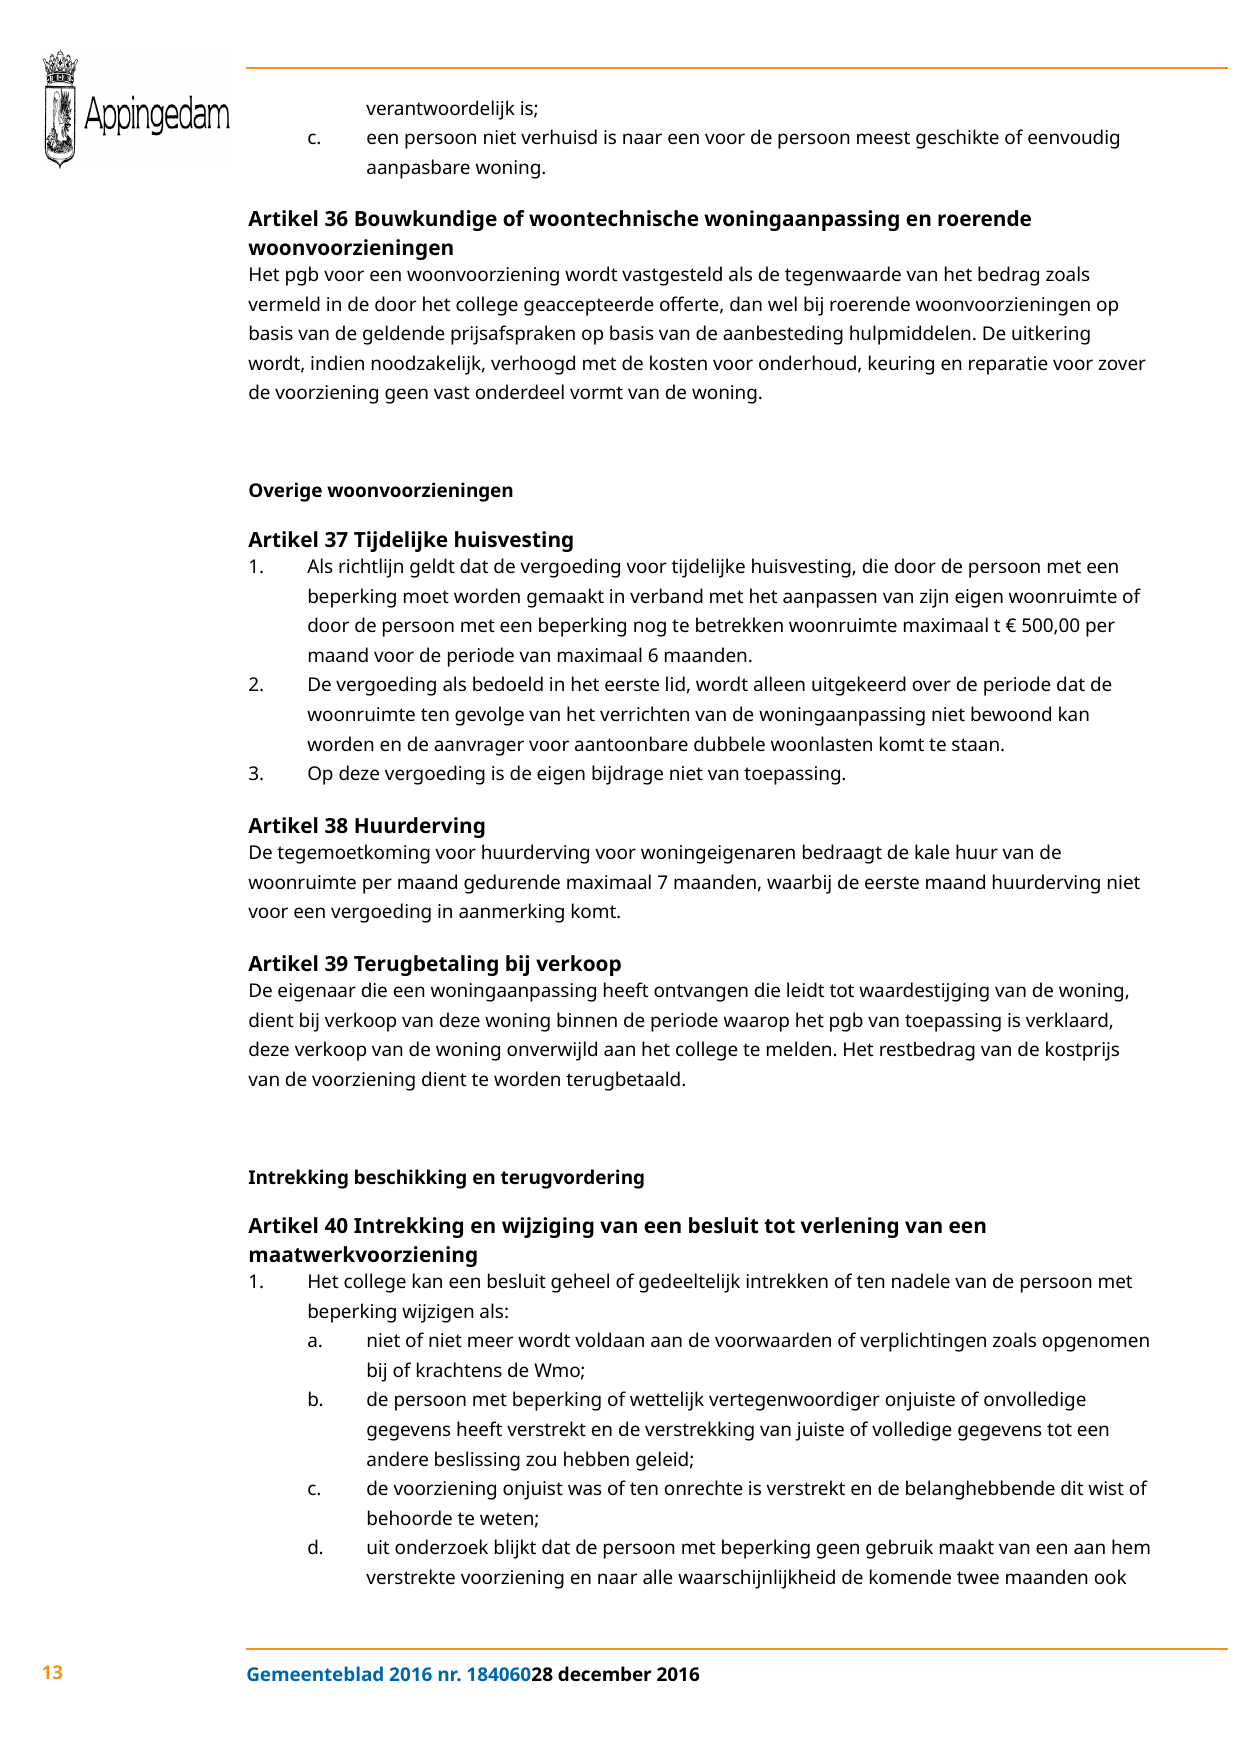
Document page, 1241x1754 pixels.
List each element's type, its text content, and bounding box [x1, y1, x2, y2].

text Artikel 39 Terugbetaling bij verkoop [248, 949, 1152, 977]
text Overige woonvoorzieningen [248, 476, 1152, 504]
text Het pgb voor een woonvoorziening wordt vastgesteld als de tegenwaarde van het bedrag zoals vermeld in de door het college geaccepteerde offerte, dan wel bij roerende woonvoorzieningen op basis van de geldende prijsafspraken op basis van de aanbesteding hulpmiddelen. De uitkering wordt, indien noodzakelijk, verhoogd met de kosten voor onderhoud, keuring en reparatie voor zover de voorziening geen vast onderdeel vormt van de woning. [248, 261, 1152, 405]
list verantwoordelijk is; [307, 95, 1152, 121]
text Intrekking beschikking en terugvordering [248, 1162, 1152, 1191]
text Artikel 36 Bouwkundige of woontechnische woningaanpassing en roerende woonvoorzieningen [248, 204, 1152, 261]
text De tegemoetkoming voor huurderving voor woningeigenaren bedraagt de kale huur van de woonruimte per maand gedurende maximaal 7 maanden, waarbij de eerste maand huurderving niet voor een vergoeding in aanmerking komt. [248, 839, 1152, 924]
list niet of niet meer wordt voldaan aan de voorwaarden of verplichtingen zoals opgenomen bij of krachtens de Wmo; [307, 1327, 1152, 1383]
list Als richtlijn geldt dat de vergoeding voor tijdelijke huisvesting, die door de persoon met een beperking moet worden gemaakt in verband met het aanpassen van zijn eigen woonruimte of door de persoon met een beperking nog te betrekken woonruimte maximaal t € 500,00 per maand voor de periode van maximaal 6 maanden. [248, 553, 1152, 668]
list Het college kan een besluit geheel of gedeeltelijk intrekken of ten nadele van de persoon met beperking wijzigen als: [248, 1268, 1152, 1323]
picture [41, 47, 231, 172]
list Op deze vergoeding is de eigen bijdrage niet van toepassing. [248, 760, 1152, 786]
text Artikel 37 Tijdelijke huisvesting [248, 525, 1152, 553]
text De eigenaar die een woningaanpassing heeft ontvangen die leidt tot waardestijging van de woning, dient bij verkoop van deze woning binnen de periode waarop het pgb van toepassing is verklaard, deze verkoop van de woning onverwijld aan het college te melden. Het restbedrag van de kostprijs van de voorziening dient te worden terugbetaald. [248, 977, 1152, 1092]
text Artikel 38 Huurderving [248, 811, 1152, 839]
list de voorziening onjuist was of ten onrechte is verstrekt en de belanghebbende dit wist of behoorde te weten; [307, 1475, 1152, 1531]
list de persoon met beperking of wettelijk vertegenwoordiger onjuiste of onvolledige gegevens heeft verstrekt en de verstrekking van juiste of volledige gegevens tot een andere beslissing zou hebben geleid; [307, 1387, 1152, 1471]
list uit onderzoek blijkt dat de persoon met beperking geen gebruik maakt van een aan hem verstrekte voorziening en naar alle waarschijnlijkheid de komende twee maanden ook [307, 1534, 1152, 1590]
list De vergoeding als bedoeld in het eerste lid, wordt alleen uitgekeerd over de periode dat de woonruimte ten gevolge van het verrichten van de woningaanpassing niet bewoond kan worden en de aanvrager voor aantoonbare dubbele woonlasten komt te staan. [248, 672, 1152, 757]
text Artikel 40 Intrekking en wijziging van een besluit tot verlening van een maatwerkvoorziening [248, 1211, 1152, 1268]
list een persoon niet verhuisd is naar een voor de persoon meest geschikte of eenvoudig aanpasbare woning. [307, 124, 1152, 180]
